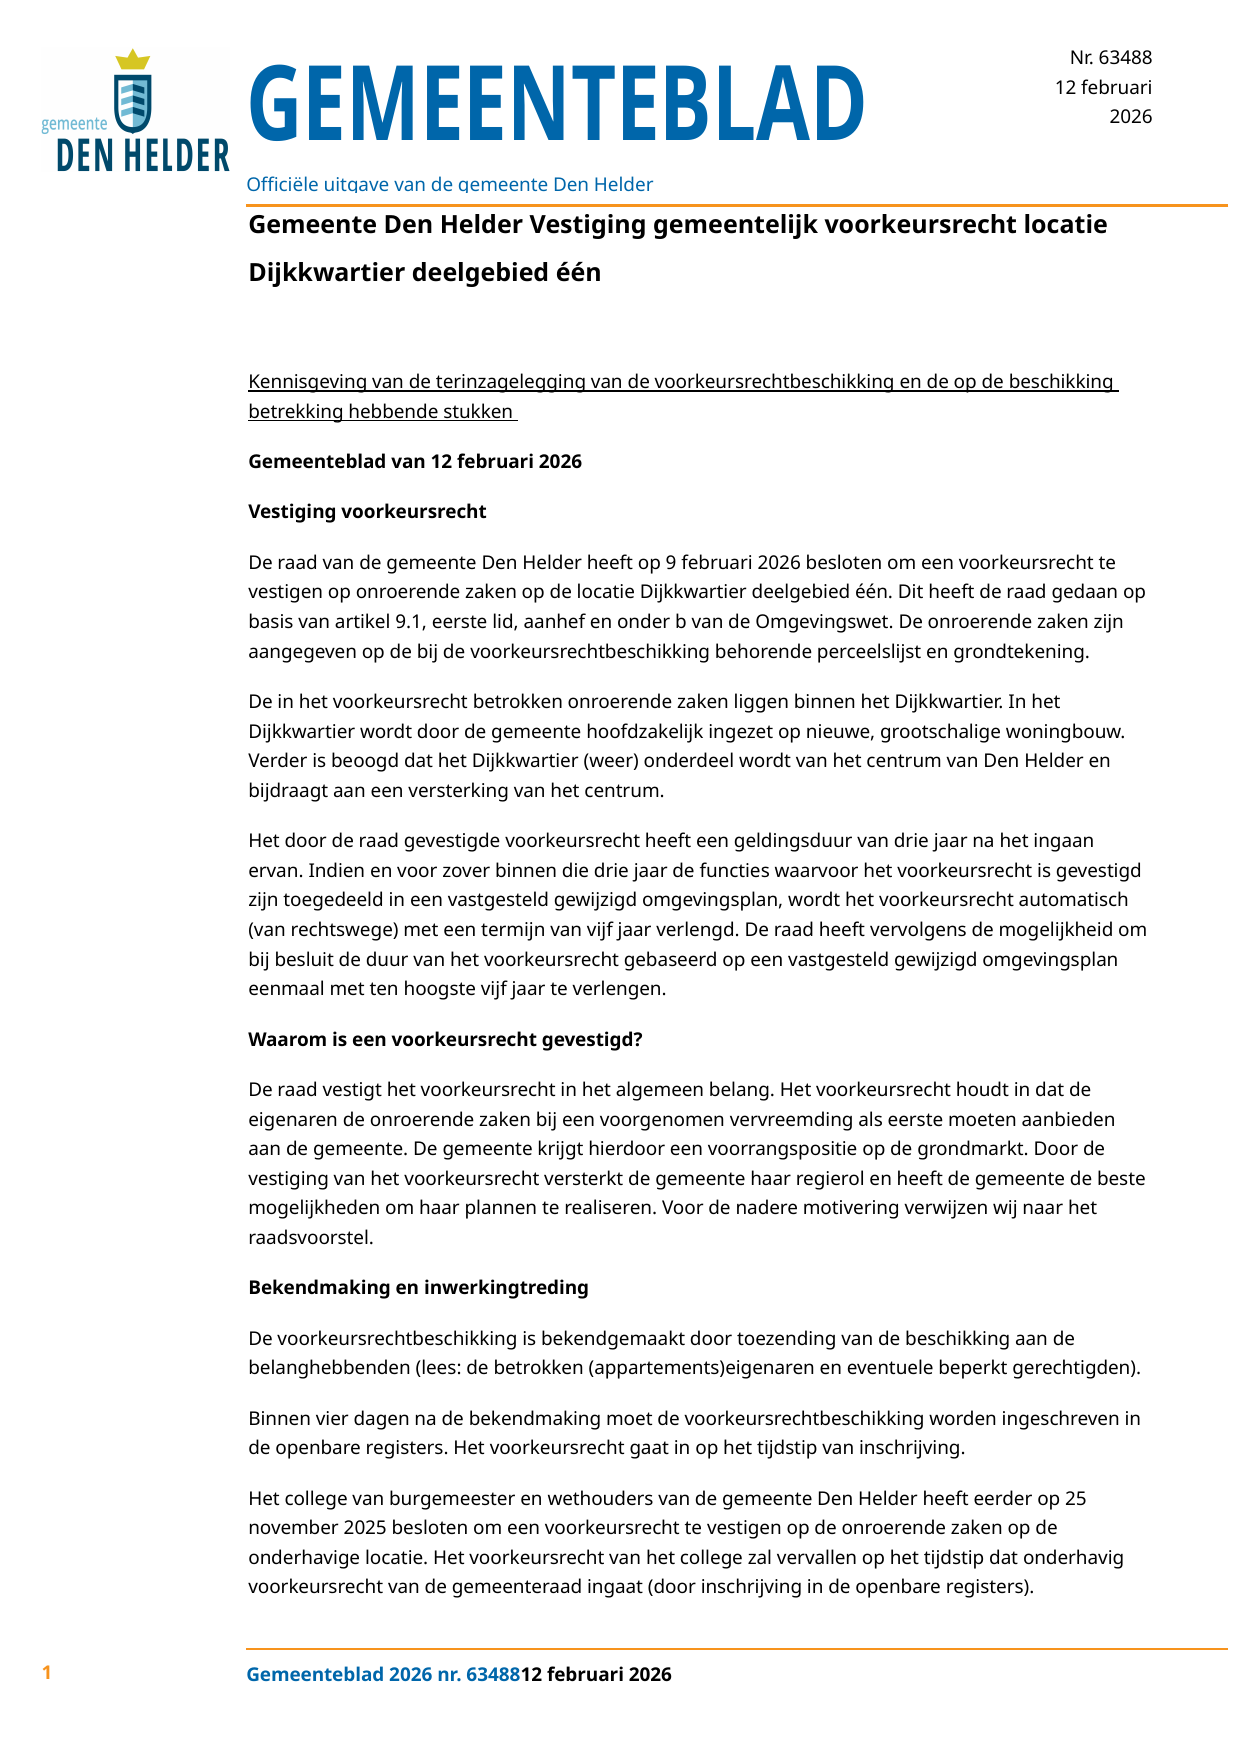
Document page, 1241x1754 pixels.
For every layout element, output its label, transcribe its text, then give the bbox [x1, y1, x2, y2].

text De raad van de gemeente Den Helder heeft op 9 februari 2026 besloten om een voorkeursrecht te vestigen op onroerende zaken op de locatie Dijkkwartier deelgebied één. Dit heeft de raad gedaan op basis van artikel 9.1, eerste lid, aanhef en onder b van de Omgevingswet. De onroerende zaken zijn aangegeven op de bij de voorkeursrechtbeschikking behorende perceelslijst en grondtekening. [248, 549, 1152, 664]
text Het college van burgemeester en wethouders van de gemeente Den Helder heeft eerder op 25 november 2025 besloten om een voorkeursrecht te vestigen op de onroerende zaken op de onderhavige locatie. Het voorkeursrecht van het college zal vervallen op het tijdstip dat onderhavig voorkeursrecht van de gemeenteraad ingaat (door inschrijving in de openbare registers). [248, 1485, 1152, 1599]
picture [41, 47, 231, 172]
text De in het voorkeursrecht betrokken onroerende zaken liggen binnen het Dijkkwartier. In het Dijkkwartier wordt door de gemeente hoofdzakelijk ingezet op nieuwe, grootschalige woningbouw. Verder is beoogd dat het Dijkkwartier (weer) onderdeel wordt van het centrum van Den Helder en bijdraagt aan een versterking van het centrum. [248, 688, 1152, 803]
picture [220, 160, 224, 172]
text Bekendmaking en inwerkingtreding [248, 1274, 1152, 1300]
text Vestiging voorkeursrecht [248, 499, 1152, 524]
text De raad vestigt het voorkeursrecht in het algemeen belang. Het voorkeursrecht houdt in dat de eigenaren de onroerende zaken bij een voorgenomen vervreemding als eerste moeten aanbieden aan de gemeente. De gemeente krijgt hierdoor een voorrangspositie op de grondmarkt. Door de vestiging van het voorkeursrecht versterkt de gemeente haar regierol en heeft de gemeente de beste mogelijkheden om haar plannen te realiseren. Voor de nadere motivering verwijzen wij naar het raadsvoorstel. [248, 1076, 1152, 1250]
picture [63, 144, 68, 165]
picture [100, 154, 106, 172]
text Gemeente Den Helder Vestiging gemeentelijk voorkeursrecht locatie Dijkkwartier deelgebied één [248, 207, 1152, 288]
picture [182, 144, 187, 165]
text Het door de raad gevestigde voorkeursrecht heeft een geldingsduur van drie jaar na het ingaan ervan. Indien en voor zover binnen die drie jaar de functies waarvoor het voorkeursrecht is gevestigd zijn toegedeeld in een vastgesteld gewijzigd omgevingsplan, wordt het voorkeursrecht automatisch (van rechtswege) met een termijn van vijf jaar verlengd. De raad heeft vervolgens de mogelijkheid om bij besluit de duur van het voorkeursrecht gebaseerd op een vastgesteld gewijzigd omgevingsplan eenmaal met ten hoogste vijf jaar te verlengen. [248, 827, 1152, 1001]
picture [130, 157, 135, 172]
text Kennisgeving van de terinzagelegging van de voorkeursrechtbeschikking en de op de beschikking betrekking hebbende stukken [248, 368, 1152, 424]
text Gemeenteblad van 12 februari 2026 [248, 448, 1152, 474]
text Waarom is een voorkeursrecht gevestigd? [248, 1026, 1152, 1052]
text Binnen vier dagen na de bekendmaking moet de voorkeursrechtbeschikking worden ingeschreven in de openbare registers. Het voorkeursrecht gaat in op het tijdstip van inschrijving. [248, 1405, 1152, 1460]
text De voorkeursrechtbeschikking is bekendgemaakt door toezending van de beschikking aan de belanghebbenden (lees: de betrokken (appartements)eigenaren en eventuele beperkt gerechtigden). [248, 1325, 1152, 1380]
